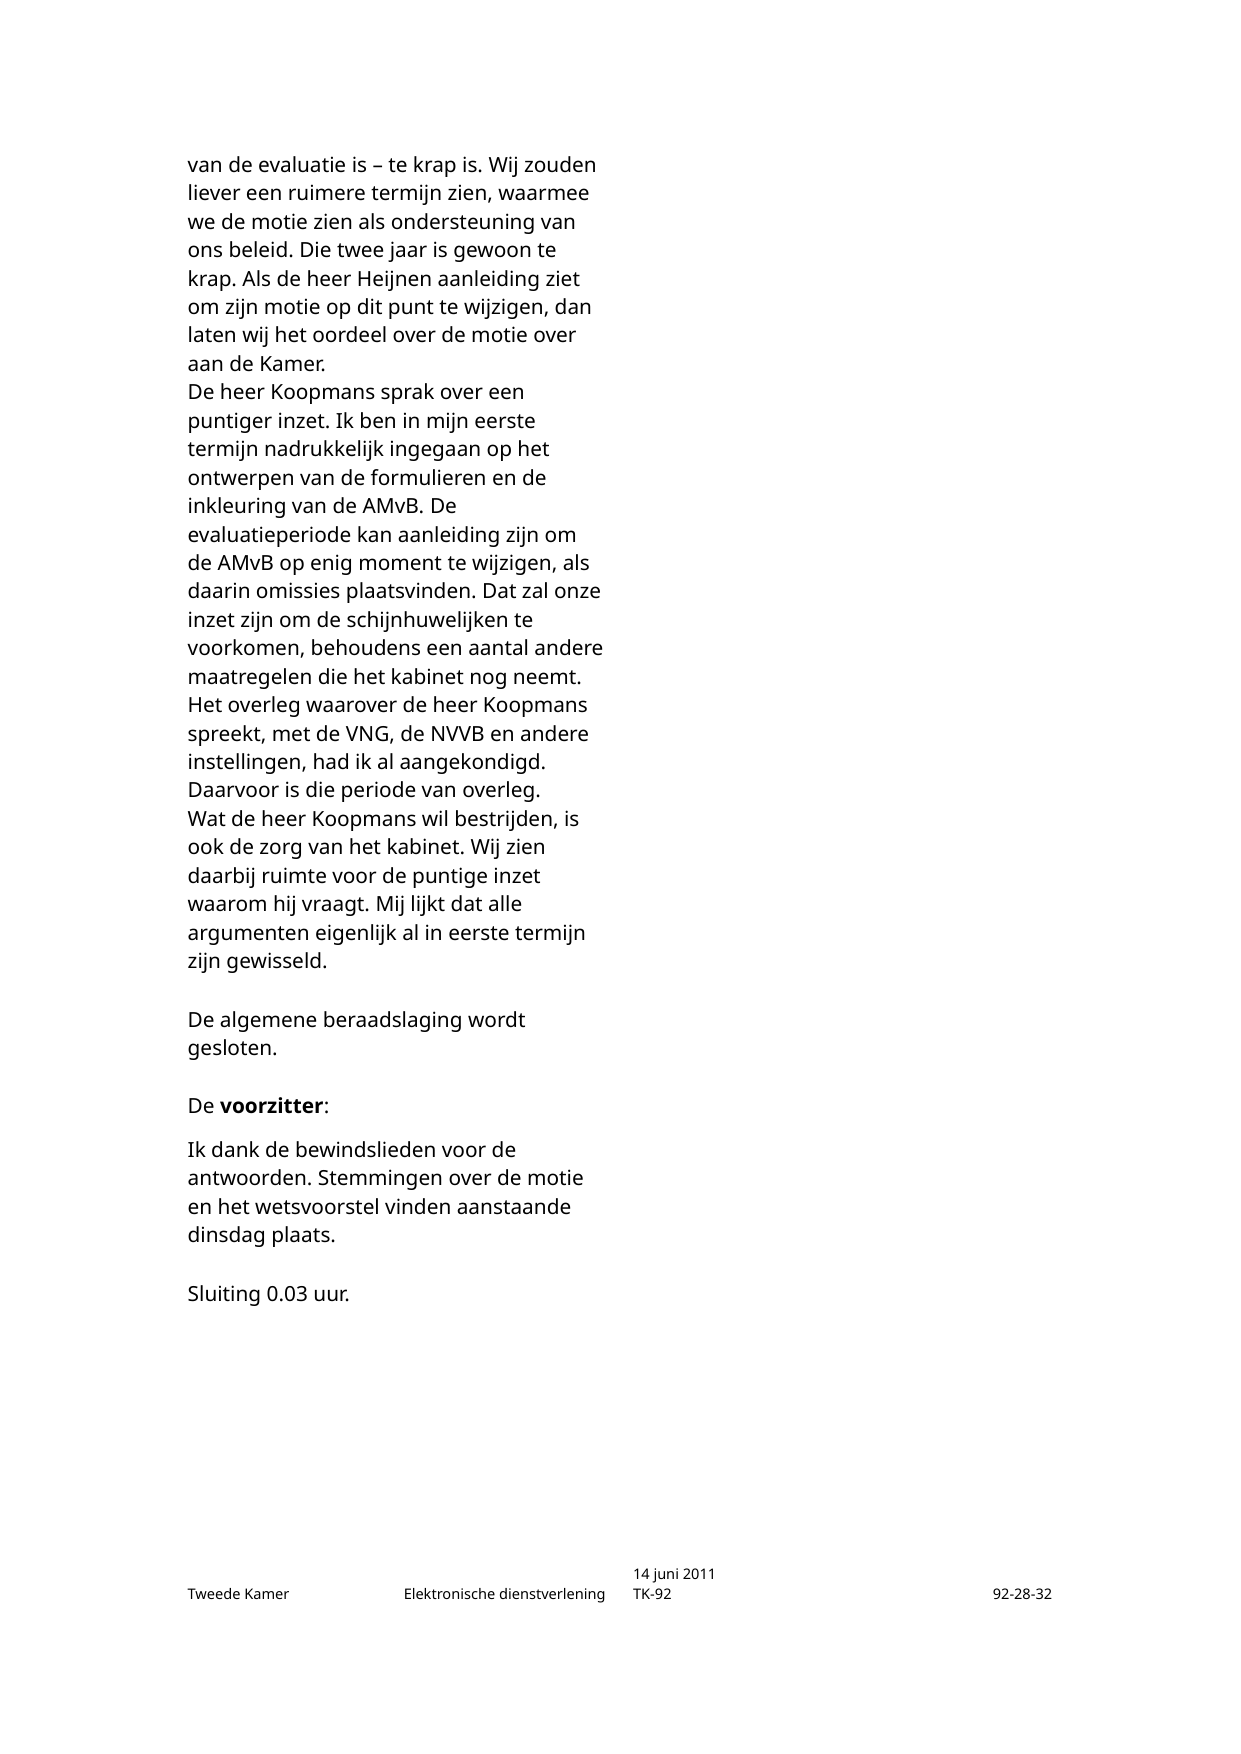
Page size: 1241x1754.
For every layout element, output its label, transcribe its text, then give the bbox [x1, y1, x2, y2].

text De algemene beraadslaging wordt gesloten. [187, 1005, 605, 1062]
text De voorzitter: [187, 1092, 605, 1120]
text De heer Koopmans sprak over een puntiger inzet. Ik ben in mijn eerste termijn nadrukkelijk ingegaan op het ontwerpen van de formulieren en de inkleuring van de AMvB. De evaluatieperiode kan aanleiding zijn om de AMvB op enig moment te wijzigen, als daarin omissies plaatsvinden. Dat zal onze inzet zijn om de schijnhuwelijken te voorkomen, behoudens een aantal andere maatregelen die het kabinet nog neemt. Het overleg waarover de heer Koopmans spreekt, met de VNG, de NVVB en andere instellingen, had ik al aangekondigd. Daarvoor is die periode van overleg. [187, 377, 605, 804]
text van de evaluatie is – te krap is. Wij zouden liever een ruimere termijn zien, waarmee we de motie zien als ondersteuning van ons beleid. Die twee jaar is gewoon te krap. Als de heer Heijnen aanleiding ziet om zijn motie op dit punt te wijzigen, dan laten wij het oordeel over de motie over aan de Kamer. [187, 150, 605, 377]
text Ik dank de bewindslieden voor de antwoorden. Stemmingen over de motie en het wetsvoorstel vinden aanstaande dinsdag plaats. [187, 1135, 605, 1249]
text Sluiting 0.03 uur. [187, 1279, 605, 1307]
text Wat de heer Koopmans wil bestrijden, is ook de zorg van het kabinet. Wij zien daarbij ruimte voor de puntige inzet waarom hij vraagt. Mij lijkt dat alle argumenten eigenlijk al in eerste termijn zijn gewisseld. [187, 804, 605, 975]
